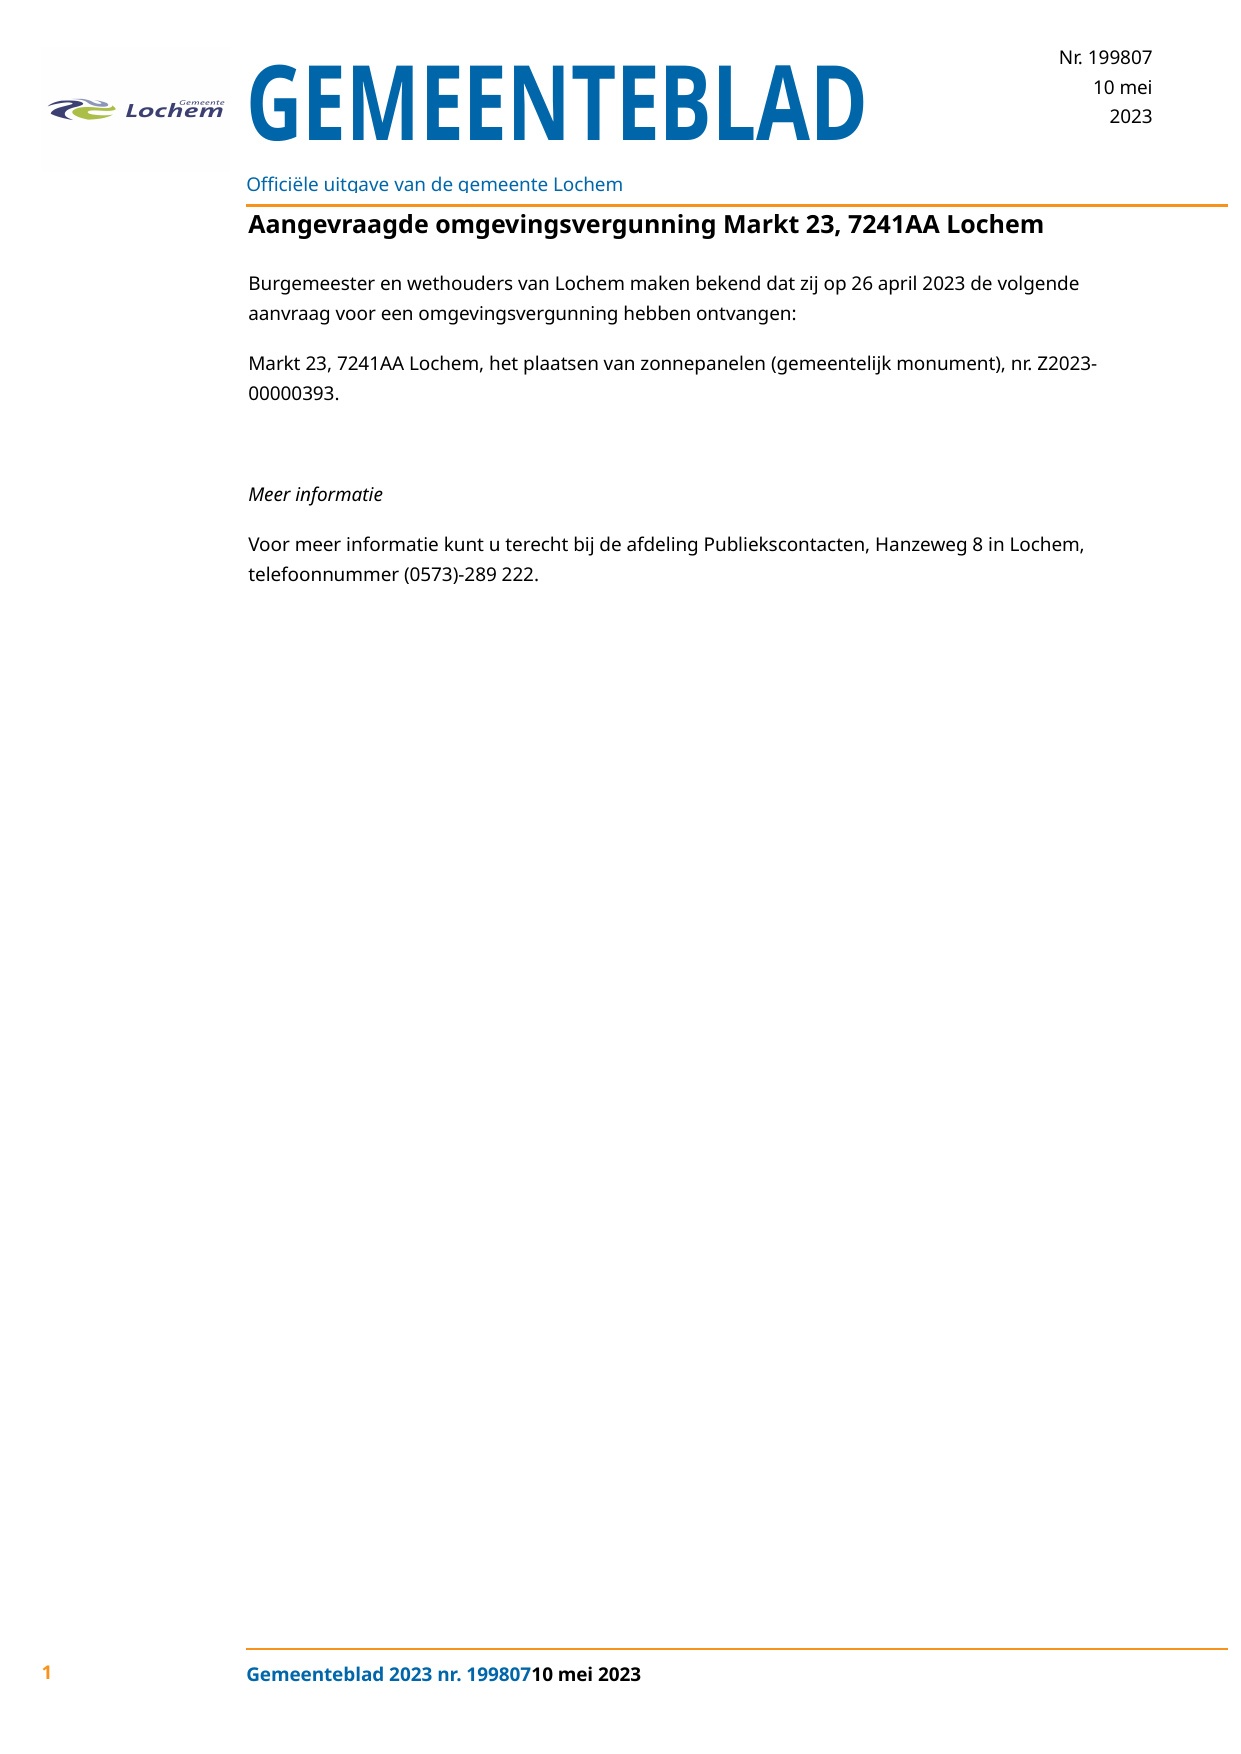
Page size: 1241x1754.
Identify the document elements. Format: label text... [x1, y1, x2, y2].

text Aangevraagde omgevingsvergunning Markt 23, 7241AA Lochem [248, 207, 1152, 241]
text Markt 23, 7241AA Lochem, het plaatsen van zonnepanelen (gemeentelijk monument), nr. Z2023-00000393. [248, 350, 1152, 406]
text Voor meer informatie kunt u terecht bij de afdeling Publiekscontacten, Hanzeweg 8 in Lochem, telefoonnummer (0573)-289 222. [248, 531, 1152, 586]
picture [41, 47, 231, 172]
text Burgemeester en wethouders van Lochem maken bekend dat zij op 26 april 2023 de volgende aanvraag voor een omgevingsvergunning hebben ontvangen: [248, 270, 1152, 326]
text Meer informatie [248, 481, 1152, 506]
